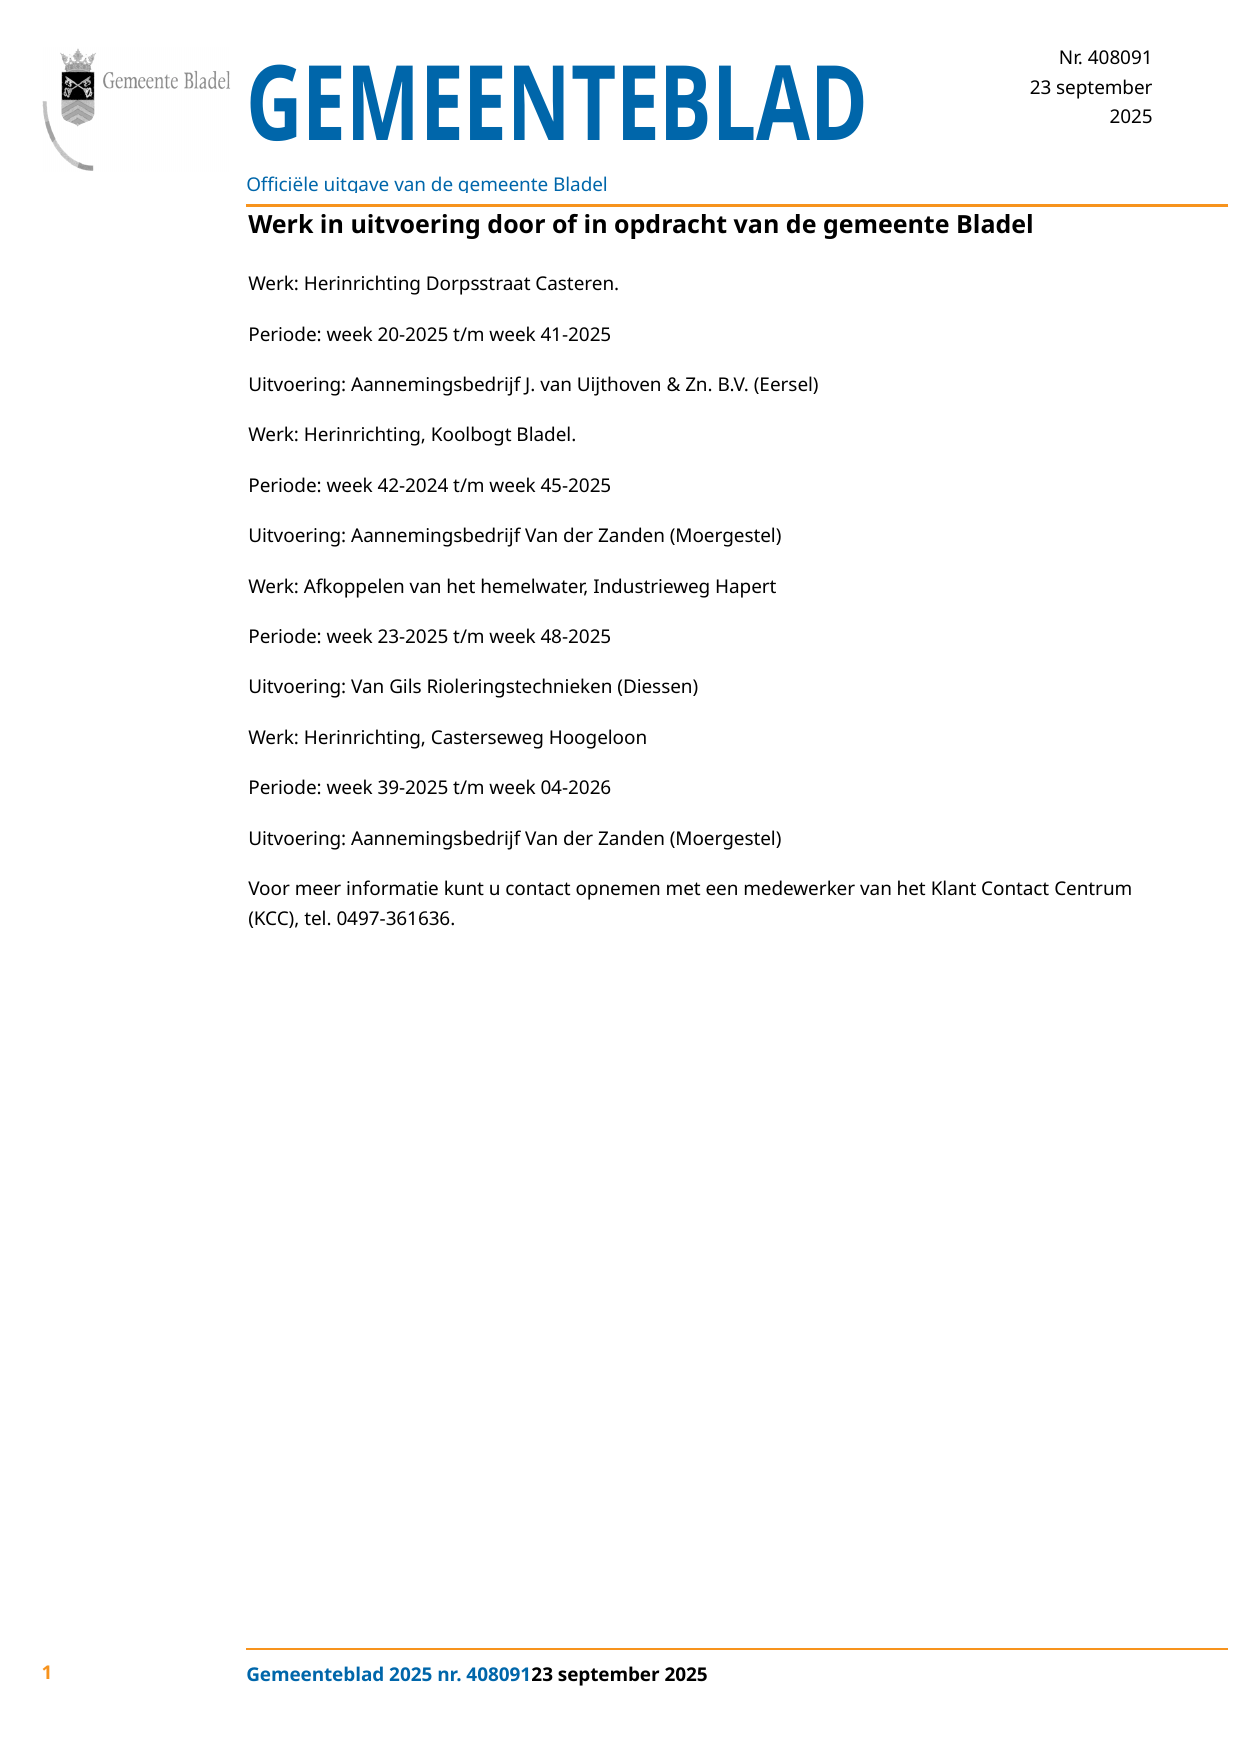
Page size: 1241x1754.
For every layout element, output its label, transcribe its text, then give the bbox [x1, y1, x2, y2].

picture [41, 47, 231, 172]
text Uitvoering: Aannemingsbedrijf Van der Zanden (Moergestel) [248, 522, 1152, 548]
text Werk in uitvoering door of in opdracht van de gemeente Bladel [248, 207, 1152, 241]
text Werk: Afkoppelen van het hemelwater, Industrieweg Hapert [248, 573, 1152, 598]
text Periode: week 20-2025 t/m week 41-2025 [248, 321, 1152, 346]
text Werk: Herinrichting, Casterseweg Hoogeloon [248, 724, 1152, 750]
text Uitvoering: Aannemingsbedrijf J. van Uijthoven & Zn. B.V. (Eersel) [248, 371, 1152, 397]
text Periode: week 42-2024 t/m week 45-2025 [248, 472, 1152, 498]
text Werk: Herinrichting, Koolbogt Bladel. [248, 422, 1152, 447]
text Werk: Herinrichting Dorpsstraat Casteren. [248, 270, 1152, 296]
text Uitvoering: Aannemingsbedrijf Van der Zanden (Moergestel) [248, 825, 1152, 851]
text Uitvoering: Van Gils Rioleringstechnieken (Diessen) [248, 674, 1152, 699]
text Periode: week 23-2025 t/m week 48-2025 [248, 623, 1152, 649]
text Periode: week 39-2025 t/m week 04-2026 [248, 774, 1152, 800]
text Voor meer informatie kunt u contact opnemen met een medewerker van het Klant Contact Centrum (KCC), tel. 0497-361636. [248, 875, 1152, 931]
